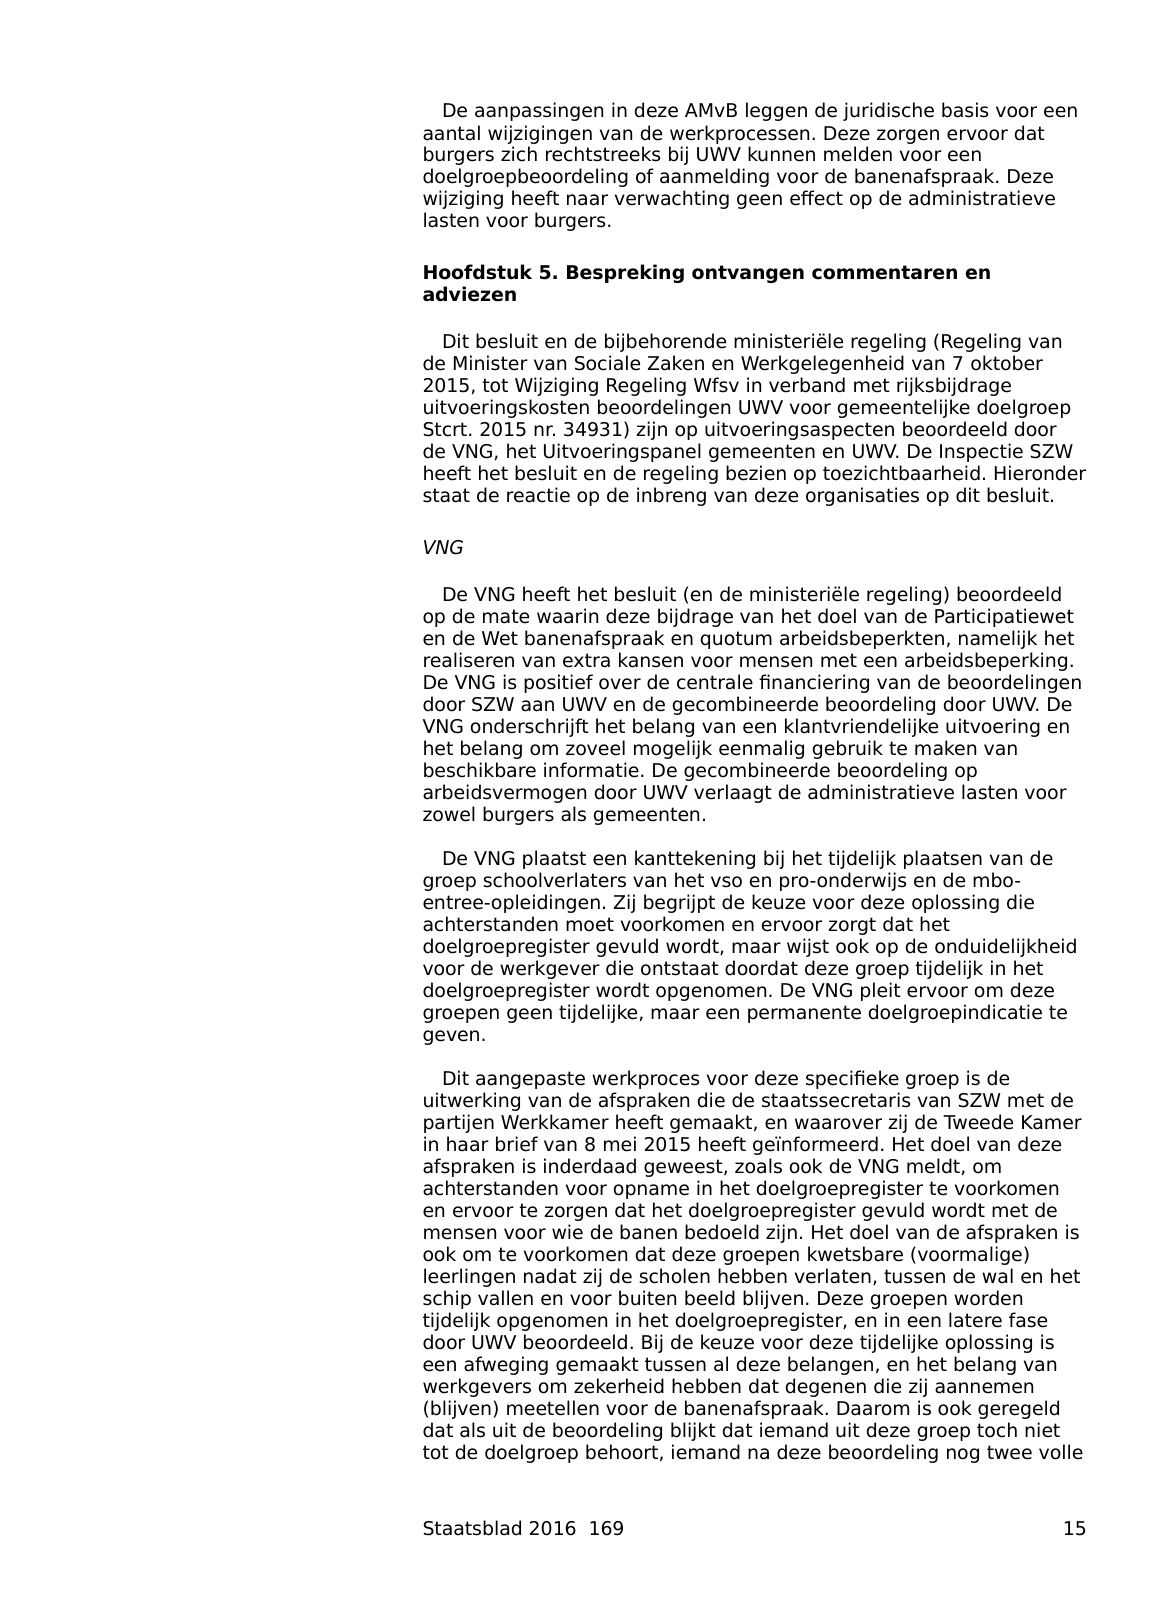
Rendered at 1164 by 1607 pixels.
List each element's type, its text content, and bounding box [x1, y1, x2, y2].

text De VNG heeft het besluit (en de ministeriële regeling) beoordeeld op de mate waarin deze bijdrage van het doel van de Participatiewet en de Wet banenafspraak en quotum arbeidsbeperkten, namelijk het realiseren van extra kansen voor mensen met een arbeidsbeperking. De VNG is positief over de centrale financiering van de beoordelingen door SZW aan UWV en de gecombineerde beoordeling door UWV. De VNG onderschrijft het belang van een klantvriendelijke uitvoering en het belang om zoveel mogelijk eenmalig gebruik te maken van beschikbare informatie. De gecombineerde beoordeling op arbeidsvermogen door UWV verlaagt de administratieve lasten voor zowel burgers als gemeenten. [422, 584, 1087, 826]
subtitle VNG [422, 537, 1087, 559]
subtitle Hoofdstuk 5. Bespreking ontvangen commentaren en adviezen [422, 262, 1087, 306]
text De aanpassingen in deze AMvB leggen de juridische basis voor een aantal wijzigingen van de werkprocessen. Deze zorgen ervoor dat burgers zich rechtstreeks bij UWV kunnen melden voor een doelgroepbeoordeling of aanmelding voor de banenafspraak. Deze wijziging heeft naar verwachting geen effect op de administratieve lasten voor burgers. [422, 100, 1087, 232]
text Dit besluit en de bijbehorende ministeriële regeling (Regeling van de Minister van Sociale Zaken en Werkgelegenheid van 7 oktober 2015, tot Wijziging Regeling Wfsv in verband met rijksbijdrage uitvoeringskosten beoordelingen UWV voor gemeentelijke doelgroep Stcrt. 2015 nr. 34931) zijn op uitvoeringsaspecten beoordeeld door de VNG, het Uitvoeringspanel gemeenten en UWV. De Inspectie SZW heeft het besluit en de regeling bezien op toezichtbaarheid. Hieronder staat de reactie op de inbreng van deze organisaties op dit besluit. [422, 331, 1087, 507]
text De VNG plaatst een kanttekening bij het tijdelijk plaatsen van de groep schoolverlaters van het vso en pro-onderwijs en de mbo-entree-opleidingen. Zij begrijpt de keuze voor deze oplossing die achterstanden moet voorkomen en ervoor zorgt dat het doelgroepregister gevuld wordt, maar wijst ook op de onduidelijkheid voor de werkgever die ontstaat doordat deze groep tijdelijk in het doelgroepregister wordt opgenomen. De VNG pleit ervoor om deze groepen geen tijdelijke, maar een permanente doelgroepindicatie te geven. [422, 848, 1087, 1046]
text Dit aangepaste werkproces voor deze specifieke groep is de uitwerking van de afspraken die de staatssecretaris van SZW met de partijen Werkkamer heeft gemaakt, en waarover zij de Tweede Kamer in haar brief van 8 mei 2015 heeft geïnformeerd. Het doel van deze afspraken is inderdaad geweest, zoals ook de VNG meldt, om achterstanden voor opname in het doelgroepregister te voorkomen en ervoor te zorgen dat het doelgroepregister gevuld wordt met de mensen voor wie de banen bedoeld zijn. Het doel van de afspraken is ook om te voorkomen dat deze groepen kwetsbare (voormalige) leerlingen nadat zij de scholen hebben verlaten, tussen de wal en het schip vallen en voor buiten beeld blijven. Deze groepen worden tijdelijk opgenomen in het doelgroepregister, en in een latere fase door UWV beoordeeld. Bij de keuze voor deze tijdelijke oplossing is een afweging gemaakt tussen al deze belangen, en het belang van werkgevers om zekerheid hebben dat degenen die zij aannemen (blijven) meetellen voor de banenafspraak. Daarom is ook geregeld dat als uit de beoordeling blijkt dat iemand uit deze groep toch niet tot de doelgroep behoort, iemand na deze beoordeling nog twee volle [422, 1068, 1087, 1464]
